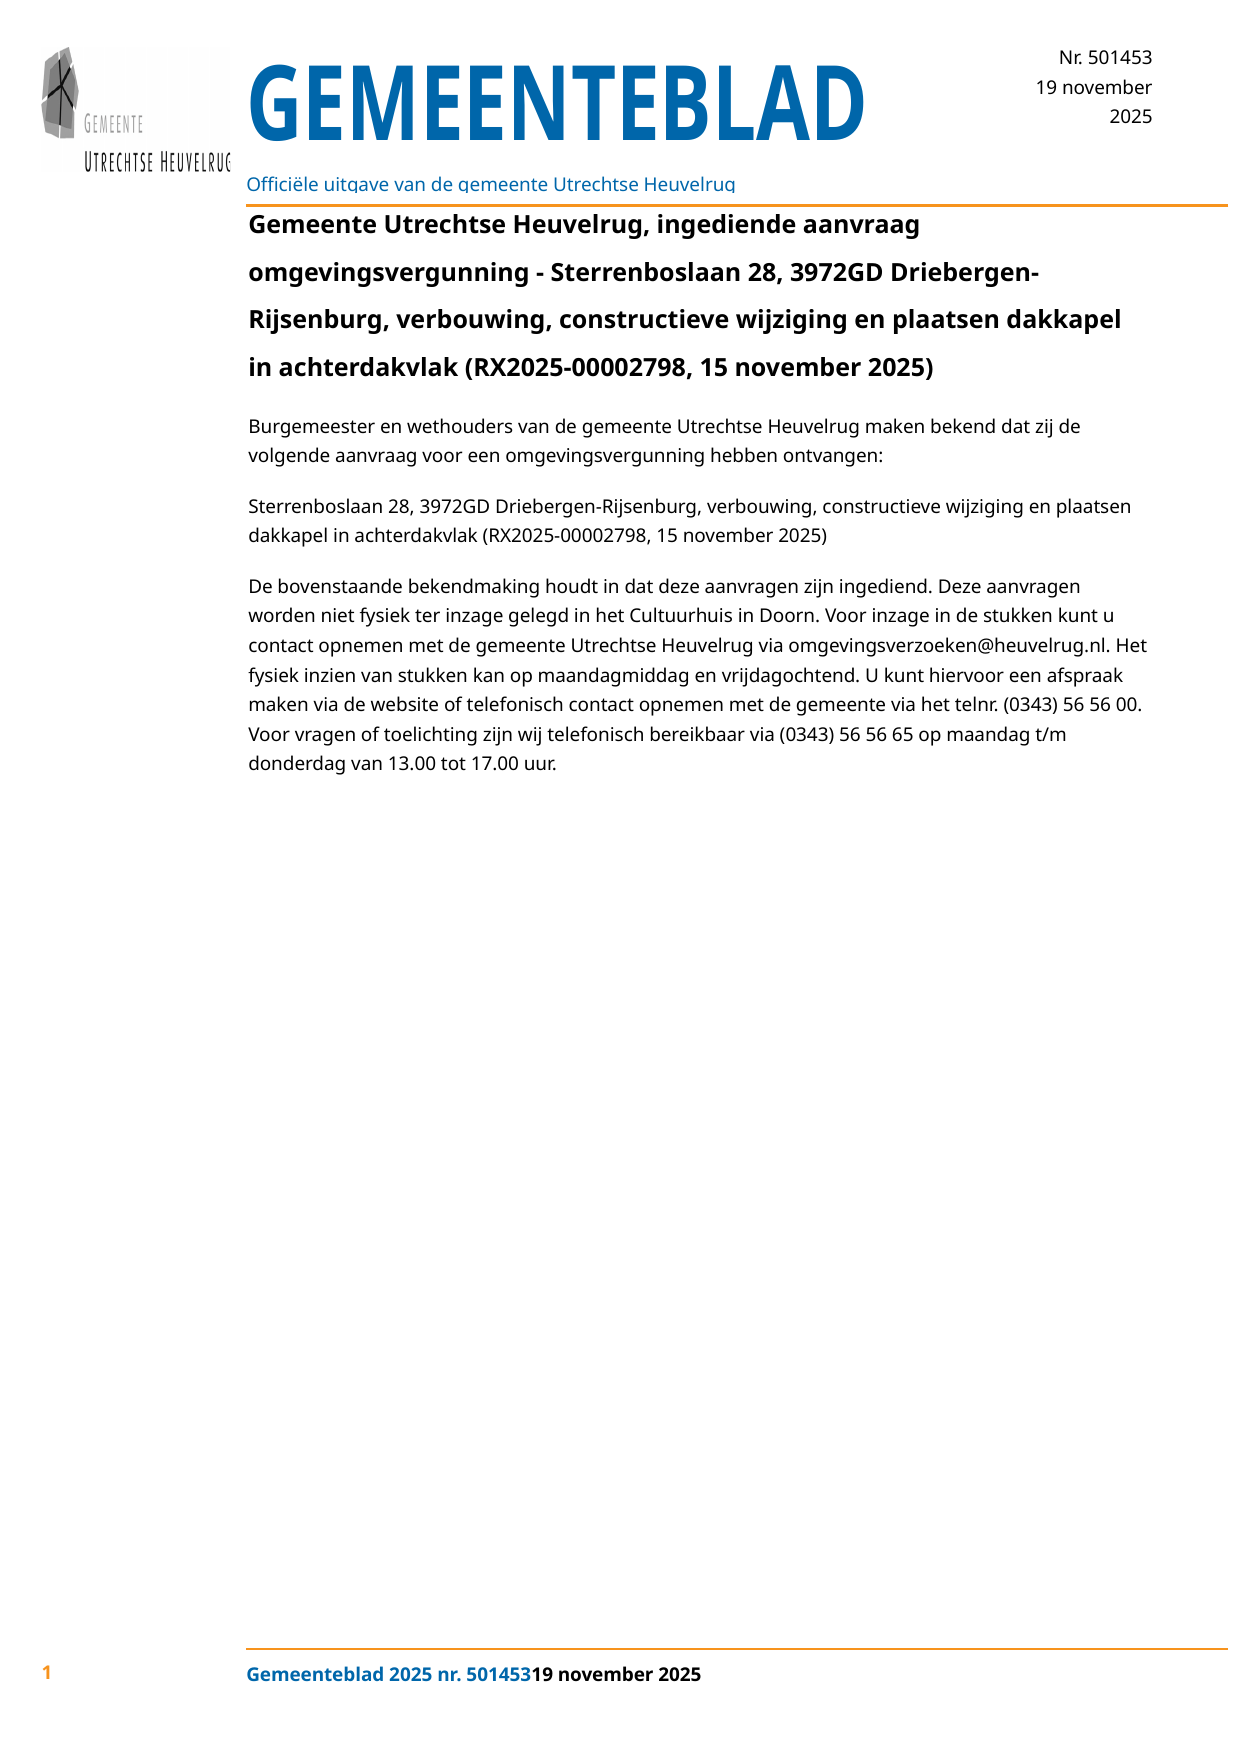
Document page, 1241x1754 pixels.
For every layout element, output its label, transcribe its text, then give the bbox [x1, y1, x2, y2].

text De bovenstaande bekendmaking houdt in dat deze aanvragen zijn ingediend. Deze aanvragen worden niet fysiek ter inzage gelegd in het Cultuurhuis in Doorn. Voor inzage in de stukken kunt u contact opnemen met de gemeente Utrechtse Heuvelrug via omgevingsverzoeken@heuvelrug.nl. Het fysiek inzien van stukken kan op maandagmiddag en vrijdagochtend. U kunt hiervoor een afspraak maken via de website of telefonisch contact opnemen met de gemeente via het telnr. (0343) 56 56 00. Voor vragen of toelichting zijn wij telefonisch bereikbaar via (0343) 56 56 65 op maandag t/m donderdag van 13.00 tot 17.00 uur. [248, 573, 1152, 776]
text Gemeente Utrechtse Heuvelrug, ingediende aanvraag omgevingsvergunning - Sterrenboslaan 28, 3972GD Driebergen-Rijsenburg, verbouwing, constructieve wijziging en plaatsen dakkapel in achterdakvlak (RX2025-00002798, 15 november 2025) [248, 207, 1152, 384]
text Sterrenboslaan 28, 3972GD Driebergen-Rijsenburg, verbouwing, constructieve wijziging en plaatsen dakkapel in achterdakvlak (RX2025-00002798, 15 november 2025) [248, 493, 1152, 548]
text Burgemeester en wethouders van de gemeente Utrechtse Heuvelrug maken bekend dat zij de volgende aanvraag voor een omgevingsvergunning hebben ontvangen: [248, 413, 1152, 468]
picture [41, 47, 231, 172]
